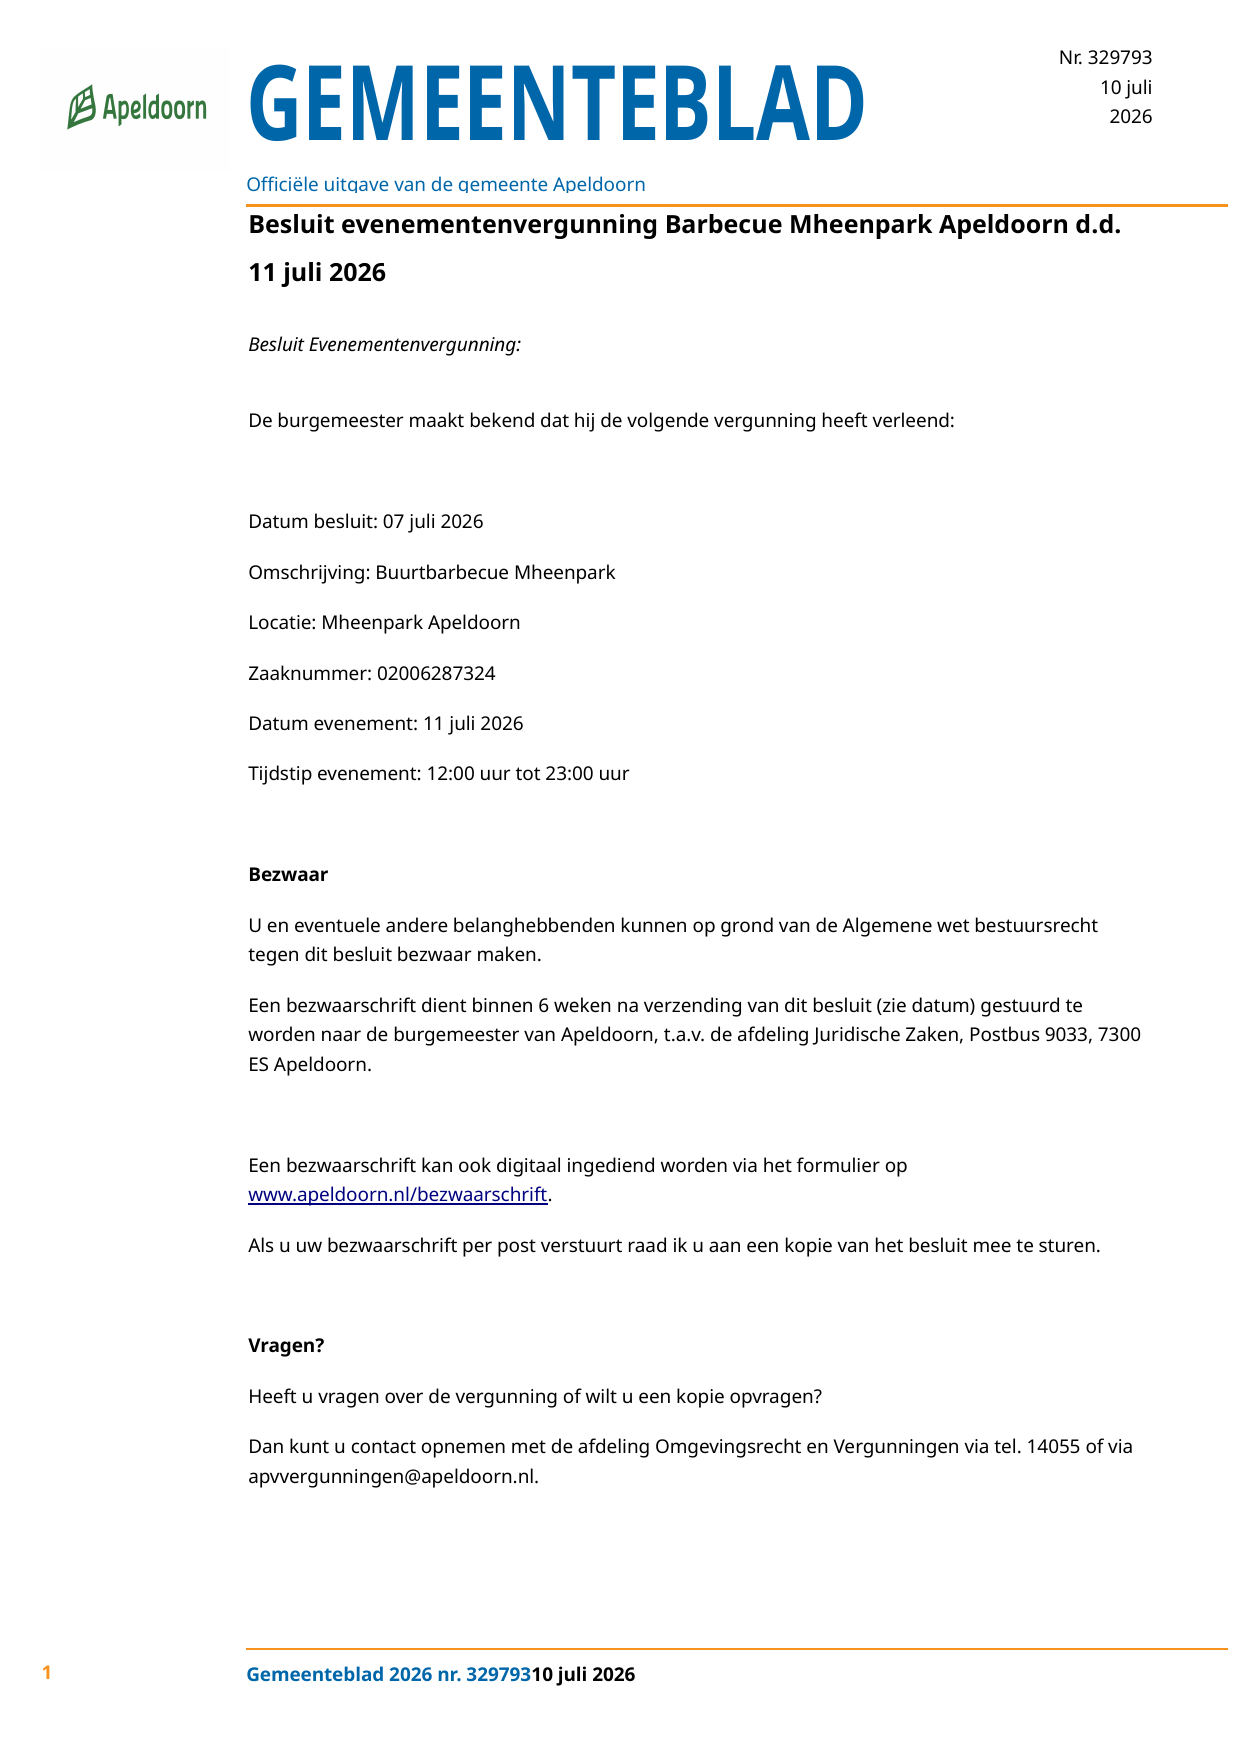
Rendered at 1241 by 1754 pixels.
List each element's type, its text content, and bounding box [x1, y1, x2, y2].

text De burgemeester maakt bekend dat hij de volgende vergunning heeft verleend: [248, 408, 1152, 433]
text Heeft u vragen over de vergunning of wilt u een kopie opvragen? [248, 1383, 1152, 1409]
text Vragen? [248, 1333, 1152, 1358]
text Als u uw bezwaarschrift per post verstuurt raad ik u aan een kopie van het besluit mee te sturen. [248, 1232, 1152, 1257]
text Locatie: Mheenpark Apeldoorn [248, 609, 1152, 635]
text Datum evenement: 11 juli 2026 [248, 710, 1152, 736]
text Dan kunt u contact opnemen met de afdeling Omgevingsrecht en Vergunningen via tel. 14055 of via apvvergunningen@apeldoorn.nl. [248, 1433, 1152, 1489]
text Besluit evenementenvergunning Barbecue Mheenpark Apeldoorn d.d. 11 juli 2026 [248, 207, 1152, 288]
text Tijdstip evenement: 12:00 uur tot 23:00 uur [248, 761, 1152, 786]
text Bezwaar [248, 861, 1152, 887]
text Besluit Evenementenvergunning: [248, 331, 1152, 357]
text U en eventuele andere belanghebbenden kunnen op grond van de Algemene wet bestuursrecht tegen dit besluit bezwaar maken. [248, 912, 1152, 967]
text Datum besluit: 07 juli 2026 [248, 508, 1152, 534]
picture [41, 47, 231, 172]
text Omschrijving: Buurtbarbecue Mheenpark [248, 559, 1152, 584]
text Een bezwaarschrift dient binnen 6 weken na verzending van dit besluit (zie datum) gestuurd te worden naar de burgemeester van Apeldoorn, t.a.v. de afdeling Juridische Zaken, Postbus 9033, 7300 ES Apeldoorn. [248, 992, 1152, 1077]
text Een bezwaarschrift kan ook digitaal ingediend worden via het formulier op www.apeldoorn.nl/bezwaarschrift. [248, 1152, 1152, 1207]
text Zaaknummer: 02006287324 [248, 660, 1152, 685]
